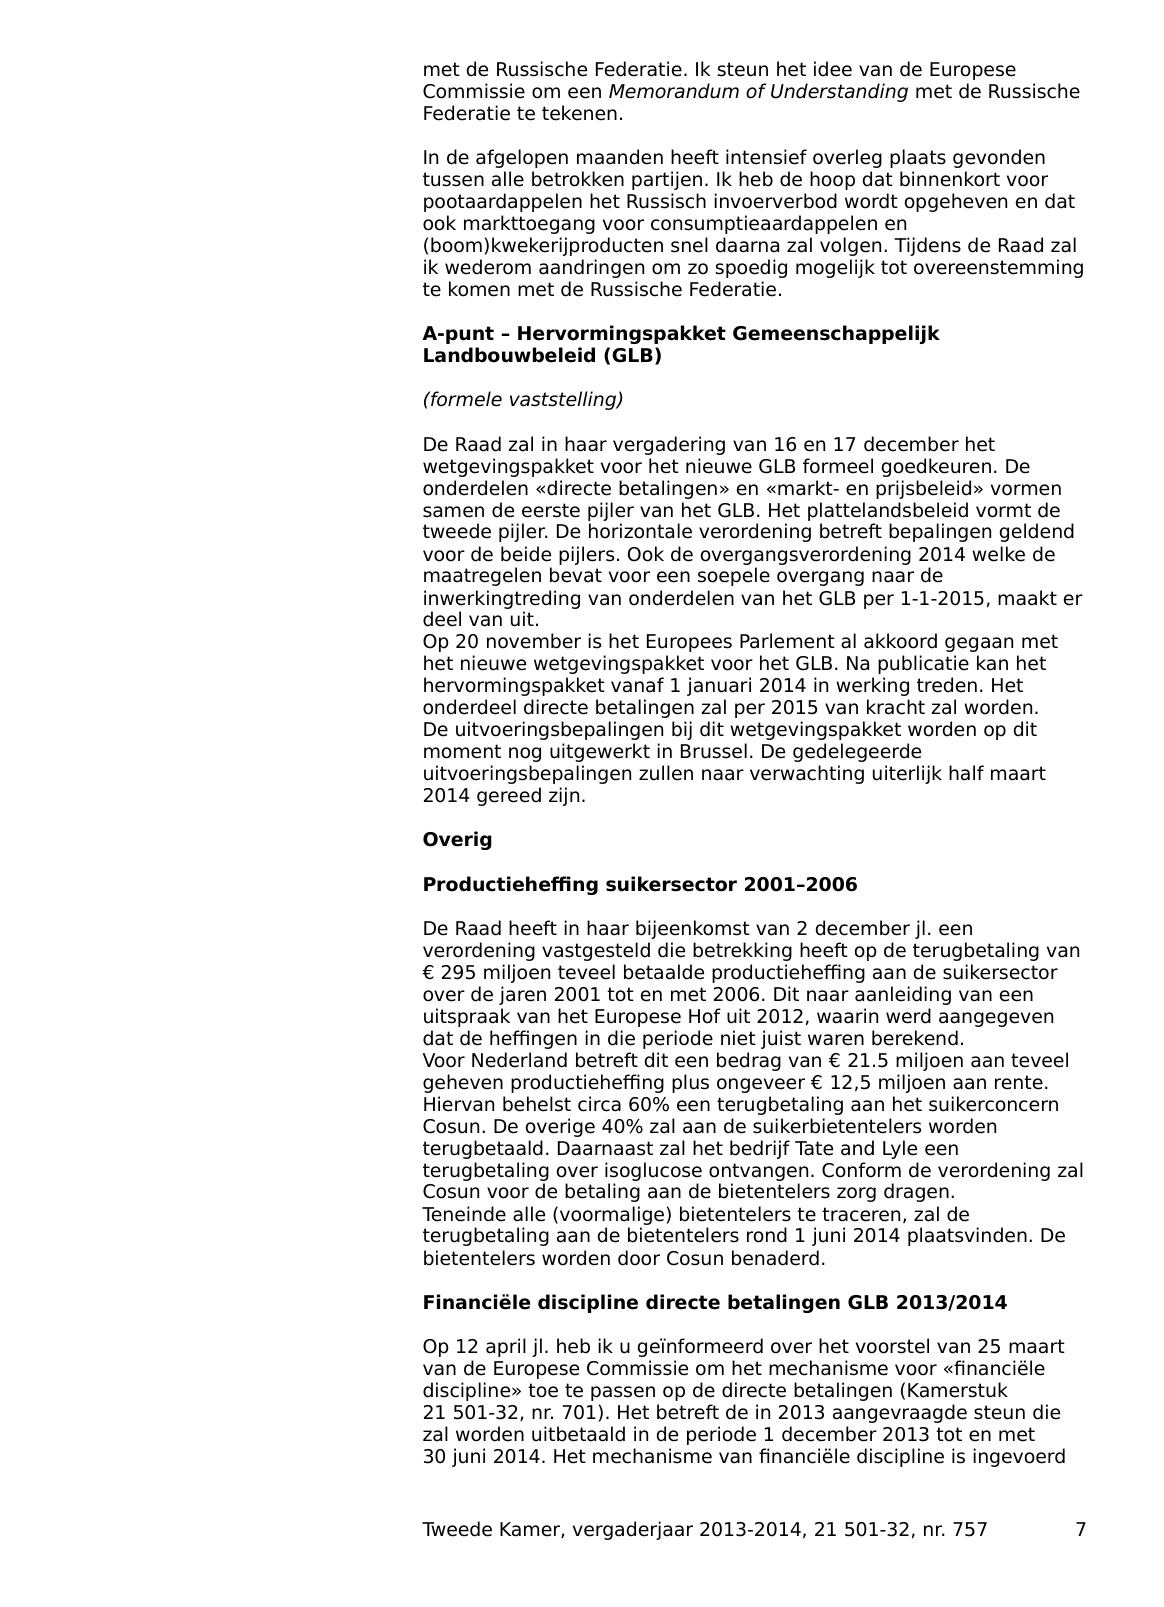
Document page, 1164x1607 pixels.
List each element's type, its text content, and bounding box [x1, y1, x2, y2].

text De Raad heeft in haar bijeenkomst van 2 december jl. een verordening vastgesteld die betrekking heeft op de terugbetaling van € 295 miljoen teveel betaalde productieheffing aan de suikersector over de jaren 2001 tot en met 2006. Dit naar aanleiding van een uitspraak van het Europese Hof uit 2012, waarin werd aangegeven dat de heffingen in die periode niet juist waren berekend. [422, 918, 1087, 1049]
text (formele vaststelling) [422, 389, 1087, 411]
subtitle Overig [422, 829, 1087, 851]
subtitle A-punt – Hervormingspakket Gemeenschappelijk Landbouwbeleid (GLB) [422, 323, 1087, 367]
text Op 12 april jl. heb ik u geïnformeerd over het voorstel van 25 maart van de Europese Commissie om het mechanisme voor «financiële discipline» toe te passen op de directe betalingen (Kamerstuk 21 501-32, nr. 701). Het betreft de in 2013 aangevraagde steun die zal worden uitbetaald in de periode 1 december 2013 tot en met 30 juni 2014. Het mechanisme van financiële discipline is ingevoerd [422, 1336, 1087, 1468]
text De uitvoeringsbepalingen bij dit wetgevingspakket worden op dit moment nog uitgewerkt in Brussel. De gedelegeerde uitvoeringsbepalingen zullen naar verwachting uiterlijk half maart 2014 gereed zijn. [422, 719, 1087, 807]
text Op 20 november is het Europees Parlement al akkoord gegaan met het nieuwe wetgevingspakket voor het GLB. Na publicatie kan het hervormingspakket vanaf 1 januari 2014 in werking treden. Het onderdeel directe betalingen zal per 2015 van kracht zal worden. [422, 631, 1087, 719]
text met de Russische Federatie. Ik steun het idee van de Europese Commissie om een Memorandum of Understanding met de Russische Federatie te tekenen. [422, 59, 1087, 125]
text De Raad zal in haar vergadering van 16 en 17 december het wetgevingspakket voor het nieuwe GLB formeel goedkeuren. De onderdelen «directe betalingen» en «markt- en prijsbeleid» vormen samen de eerste pijler van het GLB. Het plattelandsbeleid vormt de tweede pijler. De horizontale verordening betreft bepalingen geldend voor de beide pijlers. Ook de overgangsverordening 2014 welke de maatregelen bevat voor een soepele overgang naar de inwerkingtreding van onderdelen van het GLB per 1-1-2015, maakt er deel van uit. [422, 433, 1087, 631]
subtitle Productieheffing suikersector 2001–2006 [422, 873, 1087, 896]
subtitle Financiële discipline directe betalingen GLB 2013/2014 [422, 1292, 1087, 1313]
text Teneinde alle (voormalige) bietentelers te traceren, zal de terugbetaling aan de bietentelers rond 1 juni 2014 plaatsvinden. De bietentelers worden door Cosun benaderd. [422, 1203, 1087, 1269]
text In de afgelopen maanden heeft intensief overleg plaats gevonden tussen alle betrokken partijen. Ik heb de hoop dat binnenkort voor pootaardappelen het Russisch invoerverbod wordt opgeheven en dat ook markttoegang voor consumptieaardappelen en (boom)kwekerijproducten snel daarna zal volgen. Tijdens de Raad zal ik wederom aandringen om zo spoedig mogelijk tot overeenstemming te komen met de Russische Federatie. [422, 147, 1087, 301]
text Voor Nederland betreft dit een bedrag van € 21.5 miljoen aan teveel geheven productieheffing plus ongeveer € 12,5 miljoen aan rente. Hiervan behelst circa 60% een terugbetaling aan het suikerconcern Cosun. De overige 40% zal aan de suikerbietentelers worden terugbetaald. Daarnaast zal het bedrijf Tate and Lyle een terugbetaling over isoglucose ontvangen. Conform de verordening zal Cosun voor de betaling aan de bietentelers zorg dragen. [422, 1049, 1087, 1203]
